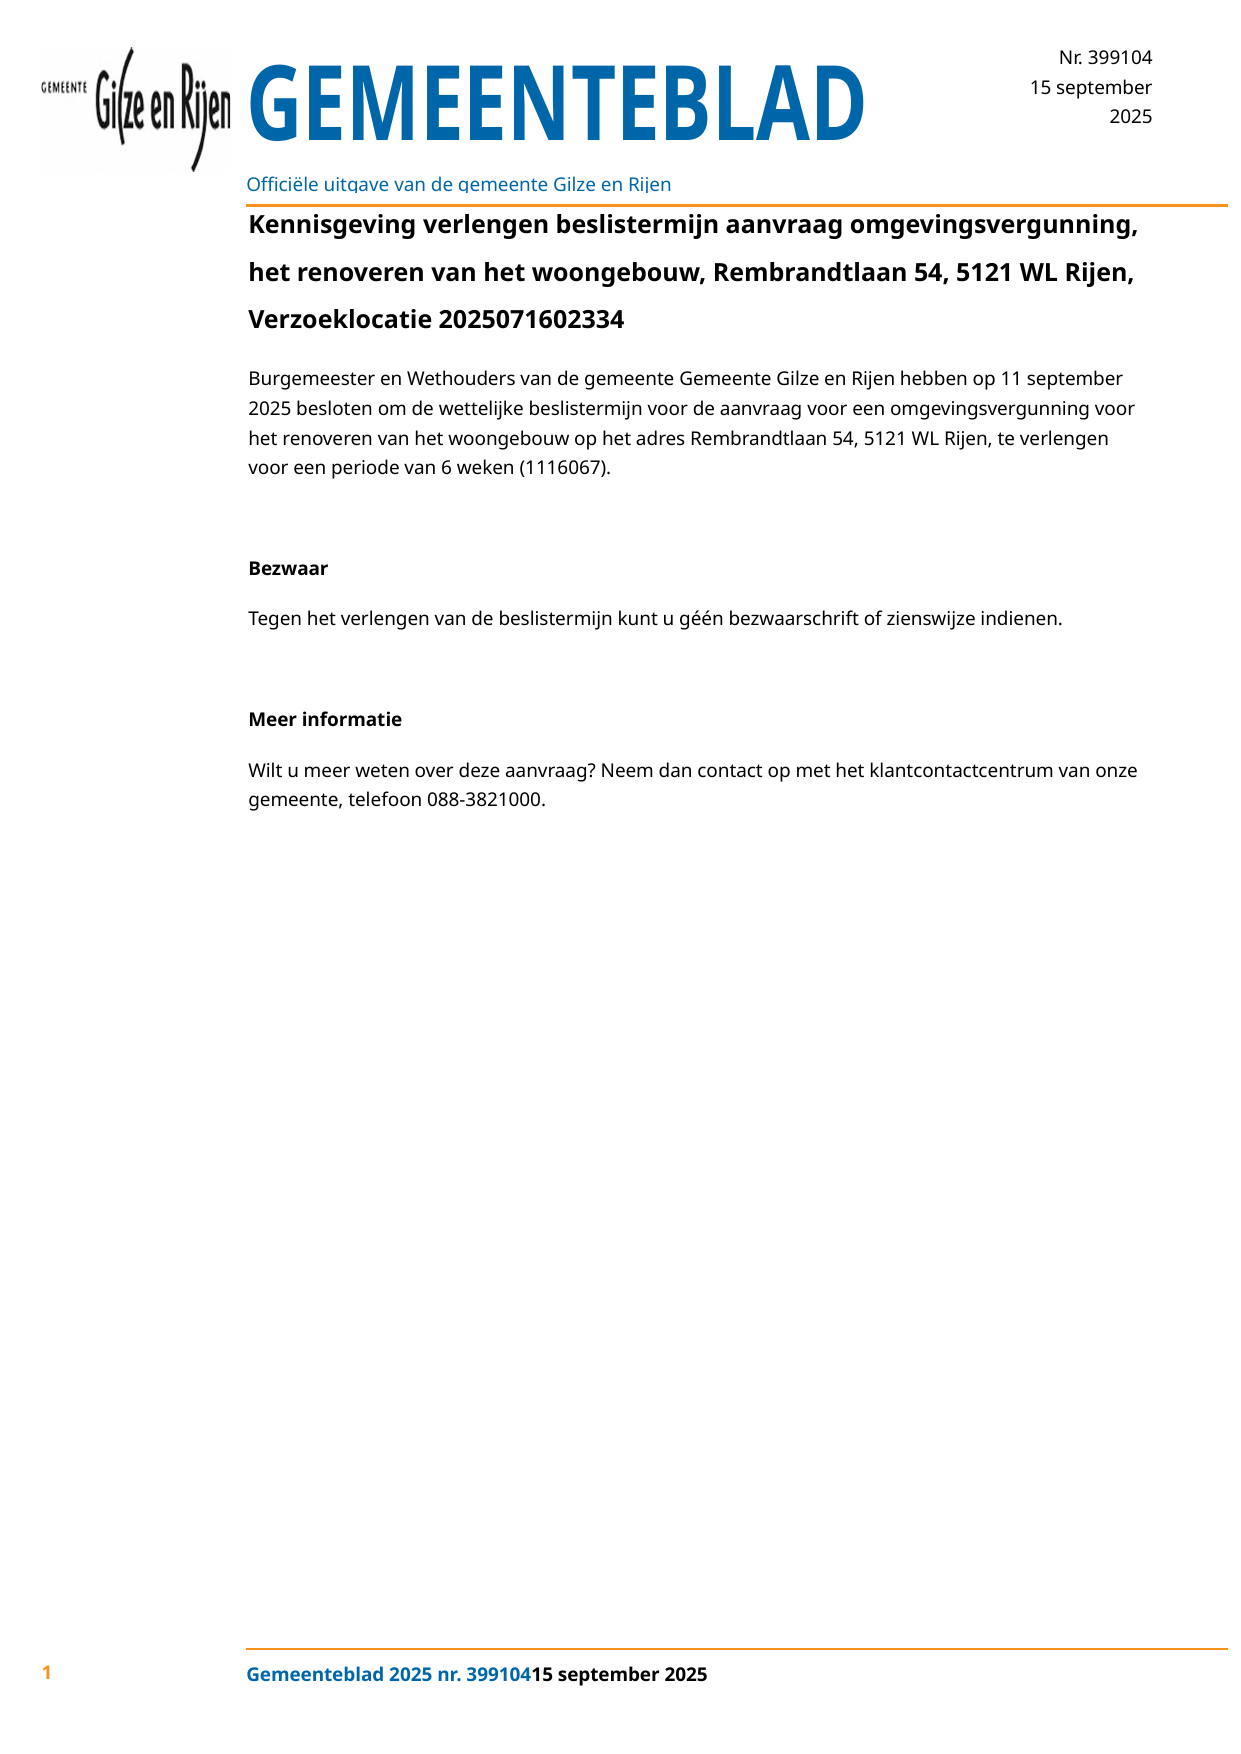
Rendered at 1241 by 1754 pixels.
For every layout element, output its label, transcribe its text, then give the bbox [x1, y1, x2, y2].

text Meer informatie [248, 706, 1152, 732]
text Bezwaar [248, 555, 1152, 581]
text Wilt u meer weten over deze aanvraag? Neem dan contact op met het klantcontactcentrum van onze gemeente, telefoon 088-3821000. [248, 757, 1152, 812]
text Burgemeester en Wethouders van de gemeente Gemeente Gilze en Rijen hebben op 11 september 2025 besloten om de wettelijke beslistermijn voor de aanvraag voor een omgevingsvergunning voor het renoveren van het woongebouw op het adres Rembrandtlaan 54, 5121 WL Rijen, te verlengen voor een periode van 6 weken (1116067). [248, 366, 1152, 480]
text Kennisgeving verlengen beslistermijn aanvraag omgevingsvergunning, het renoveren van het woongebouw, Rembrandtlaan 54, 5121 WL Rijen, Verzoeklocatie 2025071602334 [248, 207, 1152, 336]
text Tegen het verlengen van de beslistermijn kunt u géén bezwaarschrift of zienswijze indienen. [248, 606, 1152, 631]
picture [41, 47, 231, 172]
